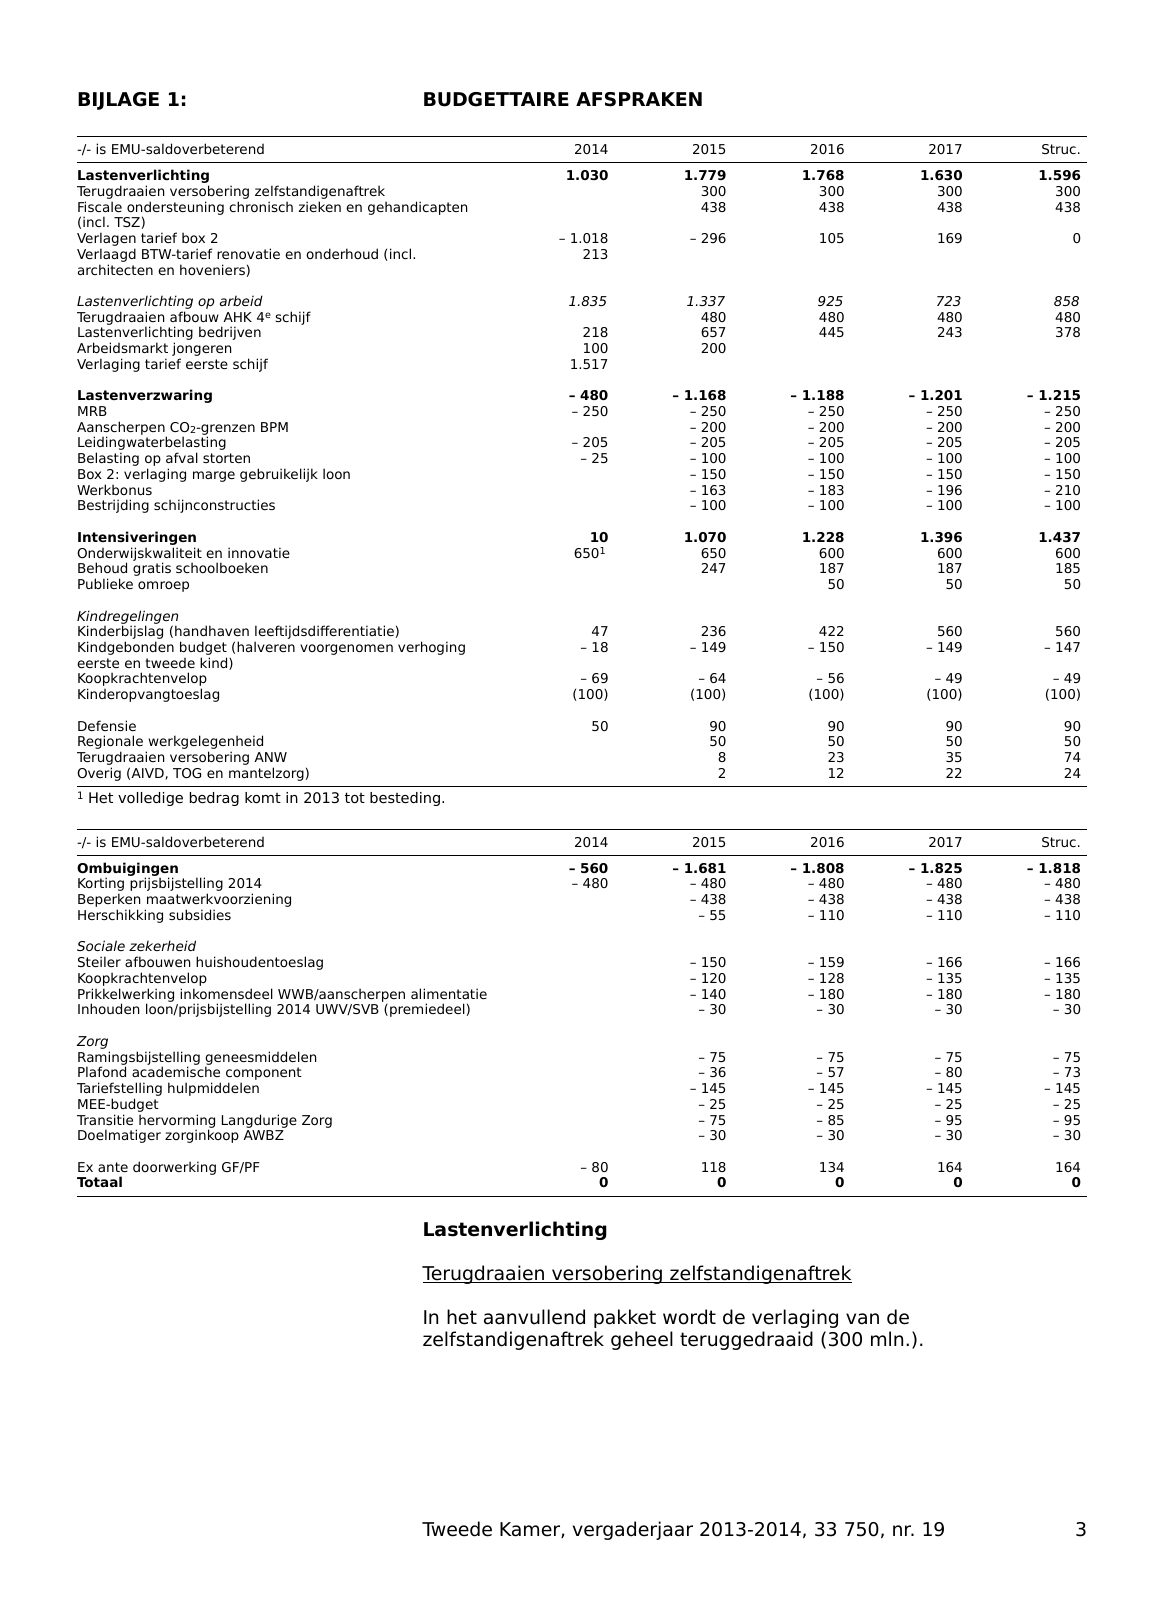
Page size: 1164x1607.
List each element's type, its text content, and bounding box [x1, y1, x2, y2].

table_cell [496, 373, 614, 388]
table_cell [496, 971, 614, 986]
table_cell 169 [850, 231, 968, 247]
table_cell Regionale werkgelegenheid [77, 734, 496, 750]
table_cell – 438 [732, 892, 850, 908]
table_cell [496, 1065, 614, 1081]
table_cell – 80 [496, 1160, 614, 1175]
table_cell [496, 608, 614, 624]
table_cell 187 [732, 561, 850, 577]
table_cell 0 [969, 231, 1087, 247]
table_cell – 147 [969, 640, 1087, 671]
table_cell – 135 [850, 971, 968, 986]
table_cell – 100 [969, 451, 1087, 467]
table_cell – 30 [732, 1002, 850, 1018]
table_cell 164 [969, 1160, 1087, 1175]
table_cell Kindregelingen [77, 608, 496, 624]
table_cell [969, 278, 1087, 294]
table_cell 74 [969, 750, 1087, 766]
table_cell – 200 [614, 420, 732, 435]
table_cell Inhouden loon/prijsbijstelling 2014 UWV/SVB (premiedeel) [77, 1002, 496, 1018]
table_cell [732, 608, 850, 624]
table_cell 600 [969, 545, 1087, 561]
table_cell – 150 [732, 640, 850, 671]
table_cell Ombuigingen [77, 856, 496, 876]
table_header 2014 [496, 137, 614, 162]
table_cell – 57 [732, 1065, 850, 1081]
subtitle BIJLAGE 1: BUDGETTAIRE AFSPRAKEN [77, 89, 1087, 111]
table_cell [732, 1034, 850, 1049]
table_cell – 18 [496, 640, 614, 671]
table_cell – 100 [732, 451, 850, 467]
table_cell 50 [614, 734, 732, 750]
table_cell [496, 184, 614, 199]
table_cell 213 [496, 247, 614, 278]
table_cell 35 [850, 750, 968, 766]
table_cell Kinderbijslag (handhaven leeftijdsdifferentiatie) [77, 624, 496, 640]
table_cell 480 [969, 310, 1087, 325]
table_cell [850, 373, 968, 388]
table_cell – 30 [969, 1002, 1087, 1018]
table_cell – 140 [614, 986, 732, 1002]
table_cell – 200 [732, 420, 850, 435]
table_cell [969, 593, 1087, 608]
table_cell Intensiveringen [77, 530, 496, 545]
table_cell [496, 199, 614, 231]
table_cell – 110 [850, 908, 968, 923]
table_cell – 296 [614, 231, 732, 247]
table_cell [496, 593, 614, 608]
table_cell – 180 [969, 986, 1087, 1002]
table_cell – 30 [850, 1002, 968, 1018]
table_cell [969, 1034, 1087, 1049]
table_cell [614, 924, 732, 939]
table_cell [732, 514, 850, 530]
table_cell [496, 892, 614, 908]
table_cell Werkbonus [77, 483, 496, 498]
table_cell MEE-budget [77, 1097, 496, 1112]
table_cell 50 [969, 734, 1087, 750]
table_cell [732, 1144, 850, 1159]
table_cell [969, 247, 1087, 278]
table_cell [496, 310, 614, 325]
table_cell 1.630 [850, 163, 968, 184]
table_cell – 150 [850, 467, 968, 482]
table_cell 1.070 [614, 530, 732, 545]
table_cell 422 [732, 624, 850, 640]
table_cell – 25 [969, 1097, 1087, 1112]
table_cell [850, 357, 968, 372]
table_cell – 56 [732, 671, 850, 687]
table_cell [850, 1034, 968, 1049]
table_cell – 135 [969, 971, 1087, 986]
table_cell [850, 924, 968, 939]
table_cell 1.768 [732, 163, 850, 184]
table_cell [77, 1018, 496, 1034]
text In het aanvullend pakket wordt de verlaging van de zelfstandigenaftrek geheel teruggedraaid (300 mln.). [422, 1307, 1087, 1351]
table_cell – 480 [496, 876, 614, 892]
table_cell 50 [496, 719, 614, 734]
table_cell 650 [614, 545, 732, 561]
table_cell Zorg [77, 1034, 496, 1049]
table_cell [496, 1002, 614, 1018]
table_cell 560 [850, 624, 968, 640]
table_cell 90 [850, 719, 968, 734]
table_cell [850, 1144, 968, 1159]
table_cell – 145 [732, 1081, 850, 1097]
table_header Struc. [969, 830, 1087, 855]
table_cell [850, 278, 968, 294]
table_cell [496, 561, 614, 577]
table_cell Totaal [77, 1175, 496, 1196]
table_cell – 200 [850, 420, 968, 435]
table_header -/- is EMU-saldoverbeterend [77, 830, 496, 855]
table_cell [850, 939, 968, 955]
table_cell – 149 [850, 640, 968, 671]
table_cell Kindgebonden budget (halveren voorgenomen verhoging eerste en tweede kind) [77, 640, 496, 671]
table_cell 1.228 [732, 530, 850, 545]
table_cell 1.517 [496, 357, 614, 372]
table_cell [77, 373, 496, 388]
table_cell Plafond academische component [77, 1065, 496, 1081]
table_cell Terugdraaien versobering zelfstandigenaftrek [77, 184, 496, 199]
table_cell [614, 514, 732, 530]
table_cell [614, 278, 732, 294]
table_header 2016 [732, 830, 850, 855]
table_cell – 25 [850, 1097, 968, 1112]
table_cell (100) [732, 687, 850, 703]
table_cell – 55 [614, 908, 732, 923]
table_cell – 163 [614, 483, 732, 498]
table_cell [614, 357, 732, 372]
table_cell Onderwijskwaliteit en innovatie [77, 545, 496, 561]
table_cell – 75 [850, 1049, 968, 1065]
table_cell – 1.825 [850, 856, 968, 876]
table_cell 134 [732, 1160, 850, 1175]
table_cell [969, 373, 1087, 388]
table_cell 1 Het volledige bedrag komt in 2013 tot besteding. [77, 787, 1087, 807]
table_cell [732, 247, 850, 278]
table_cell [496, 766, 614, 786]
table_cell Herschikking subsidies [77, 908, 496, 923]
table_cell – 100 [850, 451, 968, 467]
table_cell 118 [614, 1160, 732, 1175]
table_cell [732, 357, 850, 372]
table_cell [732, 703, 850, 718]
table_cell 480 [850, 310, 968, 325]
table_cell – 150 [969, 467, 1087, 482]
table_cell [496, 498, 614, 514]
table_cell [850, 703, 968, 718]
table_cell – 560 [496, 856, 614, 876]
table_cell 0 [969, 1175, 1087, 1196]
table_cell 50 [732, 734, 850, 750]
table_cell 50 [850, 734, 968, 750]
table_cell 657 [614, 325, 732, 341]
table_cell Beperken maatwerkvoorziening [77, 892, 496, 908]
table_cell 1.337 [614, 294, 732, 309]
table_cell Verlaging tarief eerste schijf [77, 357, 496, 372]
table_cell Leidingwaterbelasting [77, 435, 496, 451]
table_cell (100) [614, 687, 732, 703]
table_cell 438 [850, 199, 968, 231]
table_cell 247 [614, 561, 732, 577]
table_header -/- is EMU-saldoverbeterend [77, 137, 496, 162]
table_cell Ramingsbijstelling geneesmiddelen [77, 1049, 496, 1065]
table_cell 925 [732, 294, 850, 309]
table_cell Lastenverlichting bedrijven [77, 325, 496, 341]
table_cell – 85 [732, 1112, 850, 1128]
table_cell [496, 1112, 614, 1128]
table_cell – 438 [850, 892, 968, 908]
table_cell – 100 [614, 451, 732, 467]
table_cell Arbeidsmarkt jongeren [77, 341, 496, 357]
table_header 2014 [496, 830, 614, 855]
table_cell – 180 [850, 986, 968, 1002]
table_cell – 438 [614, 892, 732, 908]
table_cell Fiscale ondersteuning chronisch zieken en gehandicapten (incl. TSZ) [77, 199, 496, 231]
table_cell Steiler afbouwen huishoudentoeslag [77, 955, 496, 971]
table_cell 22 [850, 766, 968, 786]
table_cell (100) [969, 687, 1087, 703]
table_cell – 166 [969, 955, 1087, 971]
table_cell [732, 924, 850, 939]
table_cell 90 [969, 719, 1087, 734]
table_cell [614, 1034, 732, 1049]
table_cell [969, 1144, 1087, 1159]
table_cell 8 [614, 750, 732, 766]
table_cell – 1.818 [969, 856, 1087, 876]
table_cell 50 [969, 577, 1087, 593]
table_cell [732, 278, 850, 294]
table_cell [969, 703, 1087, 718]
table_cell [614, 593, 732, 608]
table_cell [77, 924, 496, 939]
table_cell – 95 [850, 1112, 968, 1128]
table_cell – 205 [496, 435, 614, 451]
table_cell Doelmatiger zorginkoop AWBZ [77, 1128, 496, 1144]
table_cell – 196 [850, 483, 968, 498]
table_cell – 1.808 [732, 856, 850, 876]
table_cell 6501 [496, 545, 614, 561]
table_cell – 180 [732, 986, 850, 1002]
table_cell Kinderopvangtoeslag [77, 687, 496, 703]
table_cell – 250 [614, 404, 732, 419]
table_cell Transitie hervorming Langdurige Zorg [77, 1112, 496, 1128]
table_cell 1.596 [969, 163, 1087, 184]
table_cell [850, 593, 968, 608]
table_cell [496, 514, 614, 530]
table_cell – 205 [732, 435, 850, 451]
table_cell [77, 514, 496, 530]
table_cell 300 [969, 184, 1087, 199]
table_cell Behoud gratis schoolboeken [77, 561, 496, 577]
table_cell 47 [496, 624, 614, 640]
table_cell [496, 1144, 614, 1159]
table_header 2015 [614, 137, 732, 162]
table_cell – 120 [614, 971, 732, 986]
table_cell [732, 1018, 850, 1034]
table_cell [732, 373, 850, 388]
table_cell – 150 [614, 955, 732, 971]
table_cell 50 [732, 577, 850, 593]
table_cell [496, 1128, 614, 1144]
table_cell (100) [850, 687, 968, 703]
table_cell [496, 420, 614, 435]
table_cell 1.437 [969, 530, 1087, 545]
table_cell Korting prijsbijstelling 2014 [77, 876, 496, 892]
table_cell [614, 703, 732, 718]
table_cell 185 [969, 561, 1087, 577]
table_cell Tariefstelling hulpmiddelen [77, 1081, 496, 1097]
table_cell [732, 939, 850, 955]
table_cell 438 [732, 199, 850, 231]
table_cell Defensie [77, 719, 496, 734]
table_cell 24 [969, 766, 1087, 786]
table_cell [614, 577, 732, 593]
table_cell – 1.188 [732, 388, 850, 404]
table_header 2017 [850, 137, 968, 162]
table_cell 300 [732, 184, 850, 199]
table_cell [496, 924, 614, 939]
table_cell 200 [614, 341, 732, 357]
table_cell – 183 [732, 483, 850, 498]
table_cell [77, 278, 496, 294]
table_cell Lastenverlichting [77, 163, 496, 184]
table_cell – 75 [614, 1049, 732, 1065]
table_cell – 159 [732, 955, 850, 971]
table_cell 218 [496, 325, 614, 341]
table_cell 600 [850, 545, 968, 561]
table_cell [732, 593, 850, 608]
table_cell 10 [496, 530, 614, 545]
table_cell 480 [732, 310, 850, 325]
table_cell [496, 577, 614, 593]
table_cell Ex ante doorwerking GF/PF [77, 1160, 496, 1175]
table_cell – 250 [732, 404, 850, 419]
table_cell 1.779 [614, 163, 732, 184]
table_cell [969, 357, 1087, 372]
table_cell 438 [969, 199, 1087, 231]
table_cell 438 [614, 199, 732, 231]
table_cell 1.835 [496, 294, 614, 309]
table_cell – 100 [614, 498, 732, 514]
table_cell – 75 [969, 1049, 1087, 1065]
table_cell – 30 [850, 1128, 968, 1144]
table_cell 480 [614, 310, 732, 325]
table_cell Terugdraaien afbouw AHK 4e schijf [77, 310, 496, 325]
table_cell – 205 [969, 435, 1087, 451]
table_cell Belasting op afval storten [77, 451, 496, 467]
table_cell – 95 [969, 1112, 1087, 1128]
table_cell Terugdraaien versobering ANW [77, 750, 496, 766]
subtitle Terugdraaien versobering zelfstandigenaftrek [422, 1263, 1087, 1285]
table_cell – 250 [850, 404, 968, 419]
table_cell 300 [614, 184, 732, 199]
table_cell 105 [732, 231, 850, 247]
table_cell [850, 1018, 968, 1034]
table_cell [77, 593, 496, 608]
table_cell 0 [850, 1175, 968, 1196]
table_cell [614, 373, 732, 388]
table_cell 23 [732, 750, 850, 766]
table_cell [969, 939, 1087, 955]
table_cell [969, 608, 1087, 624]
table_cell [614, 1018, 732, 1034]
table_cell 100 [496, 341, 614, 357]
table_cell [496, 908, 614, 923]
table_cell Overig (AIVD, TOG en mantelzorg) [77, 766, 496, 786]
table_cell – 1.018 [496, 231, 614, 247]
table_cell [969, 924, 1087, 939]
table_cell [496, 955, 614, 971]
table_cell – 69 [496, 671, 614, 687]
table_cell Verlaagd BTW-tarief renovatie en onderhoud (incl. architecten en hoveniers) [77, 247, 496, 278]
table_cell – 200 [969, 420, 1087, 435]
table_cell [496, 483, 614, 498]
table_header 2017 [850, 830, 968, 855]
table_cell – 210 [969, 483, 1087, 498]
table_cell 90 [614, 719, 732, 734]
table_cell – 25 [496, 451, 614, 467]
table_cell – 1.201 [850, 388, 968, 404]
table_cell 0 [614, 1175, 732, 1196]
table_cell 243 [850, 325, 968, 341]
table_cell – 110 [969, 908, 1087, 923]
table_cell – 30 [732, 1128, 850, 1144]
table_cell [496, 1034, 614, 1049]
table_cell [496, 1097, 614, 1112]
table_cell – 49 [850, 671, 968, 687]
table_header 2016 [732, 137, 850, 162]
table_cell – 480 [732, 876, 850, 892]
table_cell 50 [850, 577, 968, 593]
table_cell – 205 [614, 435, 732, 451]
table_cell [496, 986, 614, 1002]
table_cell [732, 341, 850, 357]
table_cell – 110 [732, 908, 850, 923]
table_cell [969, 341, 1087, 357]
table_cell 187 [850, 561, 968, 577]
table_cell 0 [496, 1175, 614, 1196]
table_cell 858 [969, 294, 1087, 309]
table_cell 12 [732, 766, 850, 786]
table_cell – 438 [969, 892, 1087, 908]
table_cell – 75 [614, 1112, 732, 1128]
table_cell Lastenverlichting op arbeid [77, 294, 496, 309]
table_cell – 100 [850, 498, 968, 514]
table_cell [969, 514, 1087, 530]
table_cell [496, 1049, 614, 1065]
table_cell – 166 [850, 955, 968, 971]
table_cell [850, 341, 968, 357]
table_cell [496, 750, 614, 766]
table_cell [850, 247, 968, 278]
table_cell – 150 [732, 467, 850, 482]
table_cell – 80 [850, 1065, 968, 1081]
table_cell Box 2: verlaging marge gebruikelijk loon [77, 467, 496, 482]
table_cell – 75 [732, 1049, 850, 1065]
table_cell 2 [614, 766, 732, 786]
table_cell – 30 [614, 1128, 732, 1144]
table_cell 90 [732, 719, 850, 734]
table_cell – 149 [614, 640, 732, 671]
table_header Struc. [969, 137, 1087, 162]
table_cell [850, 514, 968, 530]
table_cell [77, 703, 496, 718]
table_cell 1.030 [496, 163, 614, 184]
table_cell [496, 278, 614, 294]
table_cell – 49 [969, 671, 1087, 687]
table_cell 164 [850, 1160, 968, 1175]
table_cell [496, 939, 614, 955]
table_cell – 1.168 [614, 388, 732, 404]
table_cell MRB [77, 404, 496, 419]
table_cell 560 [969, 624, 1087, 640]
table_cell – 1.681 [614, 856, 732, 876]
table_cell 378 [969, 325, 1087, 341]
table_cell – 480 [850, 876, 968, 892]
table_cell Koopkrachtenvelop [77, 671, 496, 687]
table_cell – 1.215 [969, 388, 1087, 404]
subtitle Lastenverlichting [422, 1219, 1087, 1241]
table_cell Bestrijding schijnconstructies [77, 498, 496, 514]
table_cell – 64 [614, 671, 732, 687]
table_cell Sociale zekerheid [77, 939, 496, 955]
table_cell [496, 703, 614, 718]
table_cell – 250 [969, 404, 1087, 419]
table_cell [614, 608, 732, 624]
table_cell – 145 [614, 1081, 732, 1097]
table_cell [496, 467, 614, 482]
table_cell – 145 [850, 1081, 968, 1097]
table_cell – 30 [614, 1002, 732, 1018]
table_cell (100) [496, 687, 614, 703]
table_cell 445 [732, 325, 850, 341]
table_cell [969, 1018, 1087, 1034]
table_cell Lastenverzwaring [77, 388, 496, 404]
table_cell 600 [732, 545, 850, 561]
table_cell [614, 1144, 732, 1159]
table_cell Publieke omroep [77, 577, 496, 593]
table_cell [496, 1081, 614, 1097]
table_cell [496, 1018, 614, 1034]
table_cell – 36 [614, 1065, 732, 1081]
table_cell Aanscherpen CO2-grenzen BPM [77, 420, 496, 435]
table_cell – 150 [614, 467, 732, 482]
table_cell – 25 [614, 1097, 732, 1112]
table_cell – 250 [496, 404, 614, 419]
table_cell – 205 [850, 435, 968, 451]
table_cell – 30 [969, 1128, 1087, 1144]
table_cell – 73 [969, 1065, 1087, 1081]
table_cell – 480 [496, 388, 614, 404]
table_cell [614, 939, 732, 955]
table_cell – 145 [969, 1081, 1087, 1097]
table_cell 723 [850, 294, 968, 309]
table_cell – 480 [614, 876, 732, 892]
table_cell [614, 247, 732, 278]
table_cell 300 [850, 184, 968, 199]
table_cell Verlagen tarief box 2 [77, 231, 496, 247]
table_cell – 480 [969, 876, 1087, 892]
table_cell – 100 [969, 498, 1087, 514]
table_cell Prikkelwerking inkomensdeel WWB/aanscherpen alimentatie [77, 986, 496, 1002]
table_cell – 100 [732, 498, 850, 514]
table_cell – 25 [732, 1097, 850, 1112]
table_cell [77, 1144, 496, 1159]
table_cell [850, 608, 968, 624]
table_cell 0 [732, 1175, 850, 1196]
table_cell [496, 734, 614, 750]
table_header 2015 [614, 830, 732, 855]
table_cell Koopkrachtenvelop [77, 971, 496, 986]
table_cell 236 [614, 624, 732, 640]
table_cell 1.396 [850, 530, 968, 545]
table_cell – 128 [732, 971, 850, 986]
